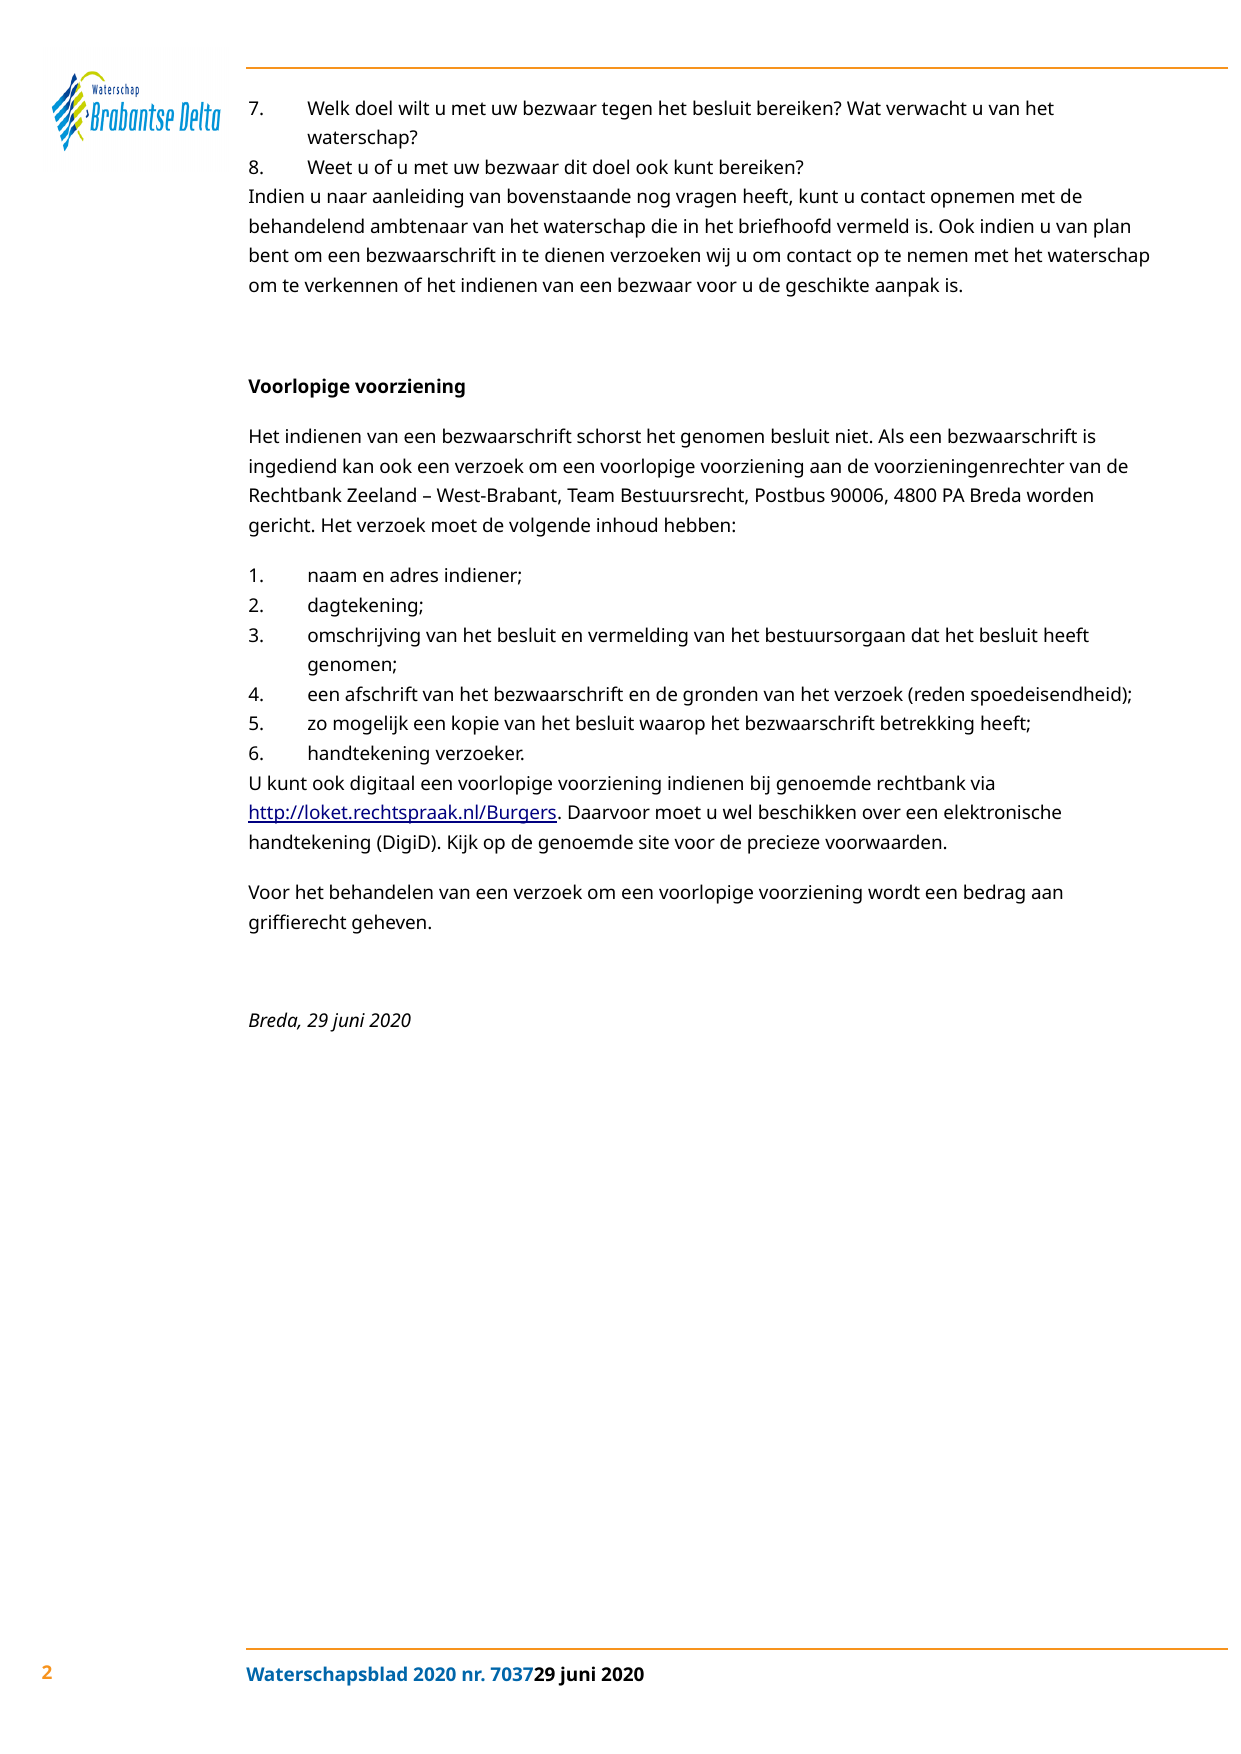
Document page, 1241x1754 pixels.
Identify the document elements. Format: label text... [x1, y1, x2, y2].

text U kunt ook digitaal een voorlopige voorziening indienen bij genoemde rechtbank via http://loket.rechtspraak.nl/Burgers. Daarvoor moet u wel beschikken over een elektronische handtekening (DigiD). Kijk op de genoemde site voor de precieze voorwaarden. [248, 770, 1152, 855]
text Het indienen van een bezwaarschrift schorst het genomen besluit niet. Als een bezwaarschrift is ingediend kan ook een verzoek om een voorlopige voorziening aan de voorzieningenrechter van de Rechtbank Zeeland – West-Brabant, Team Bestuursrecht, Postbus 90006, 4800 PA Breda worden gericht. Het verzoek moet de volgende inhoud hebben: [248, 423, 1152, 538]
text Voorlopige voorziening [248, 373, 1152, 399]
list zo mogelijk een kopie van het besluit waarop het bezwaarschrift betrekking heeft; [248, 711, 1152, 736]
text Voor het behandelen van een verzoek om een voorlopige voorziening wordt een bedrag aan griffierecht geheven. [248, 879, 1152, 935]
list Welk doel wilt u met uw bezwaar tegen het besluit bereiken? Wat verwacht u van het waterschap? [248, 95, 1152, 150]
list Weet u of u met uw bezwaar dit doel ook kunt bereiken? [248, 154, 1152, 180]
list naam en adres indiener; [248, 563, 1152, 588]
text Breda, 29 juni 2020 [248, 1007, 1152, 1033]
list omschrijving van het besluit en vermelding van het bestuursorgaan dat het besluit heeft genomen; [248, 622, 1152, 677]
picture [41, 47, 231, 172]
list een afschrift van het bezwaarschrift en de gronden van het verzoek (reden spoedeisendheid); [248, 681, 1152, 707]
list dagtekening; [248, 592, 1152, 618]
text Indien u naar aanleiding van bovenstaande nog vragen heeft, kunt u contact opnemen met de behandelend ambtenaar van het waterschap die in het briefhoofd vermeld is. Ook indien u van plan bent om een bezwaarschrift in te dienen verzoeken wij u om contact op te nemen met het waterschap om te verkennen of het indienen van een bezwaar voor u de geschikte aanpak is. [248, 183, 1152, 298]
list handtekening verzoeker. [248, 740, 1152, 766]
